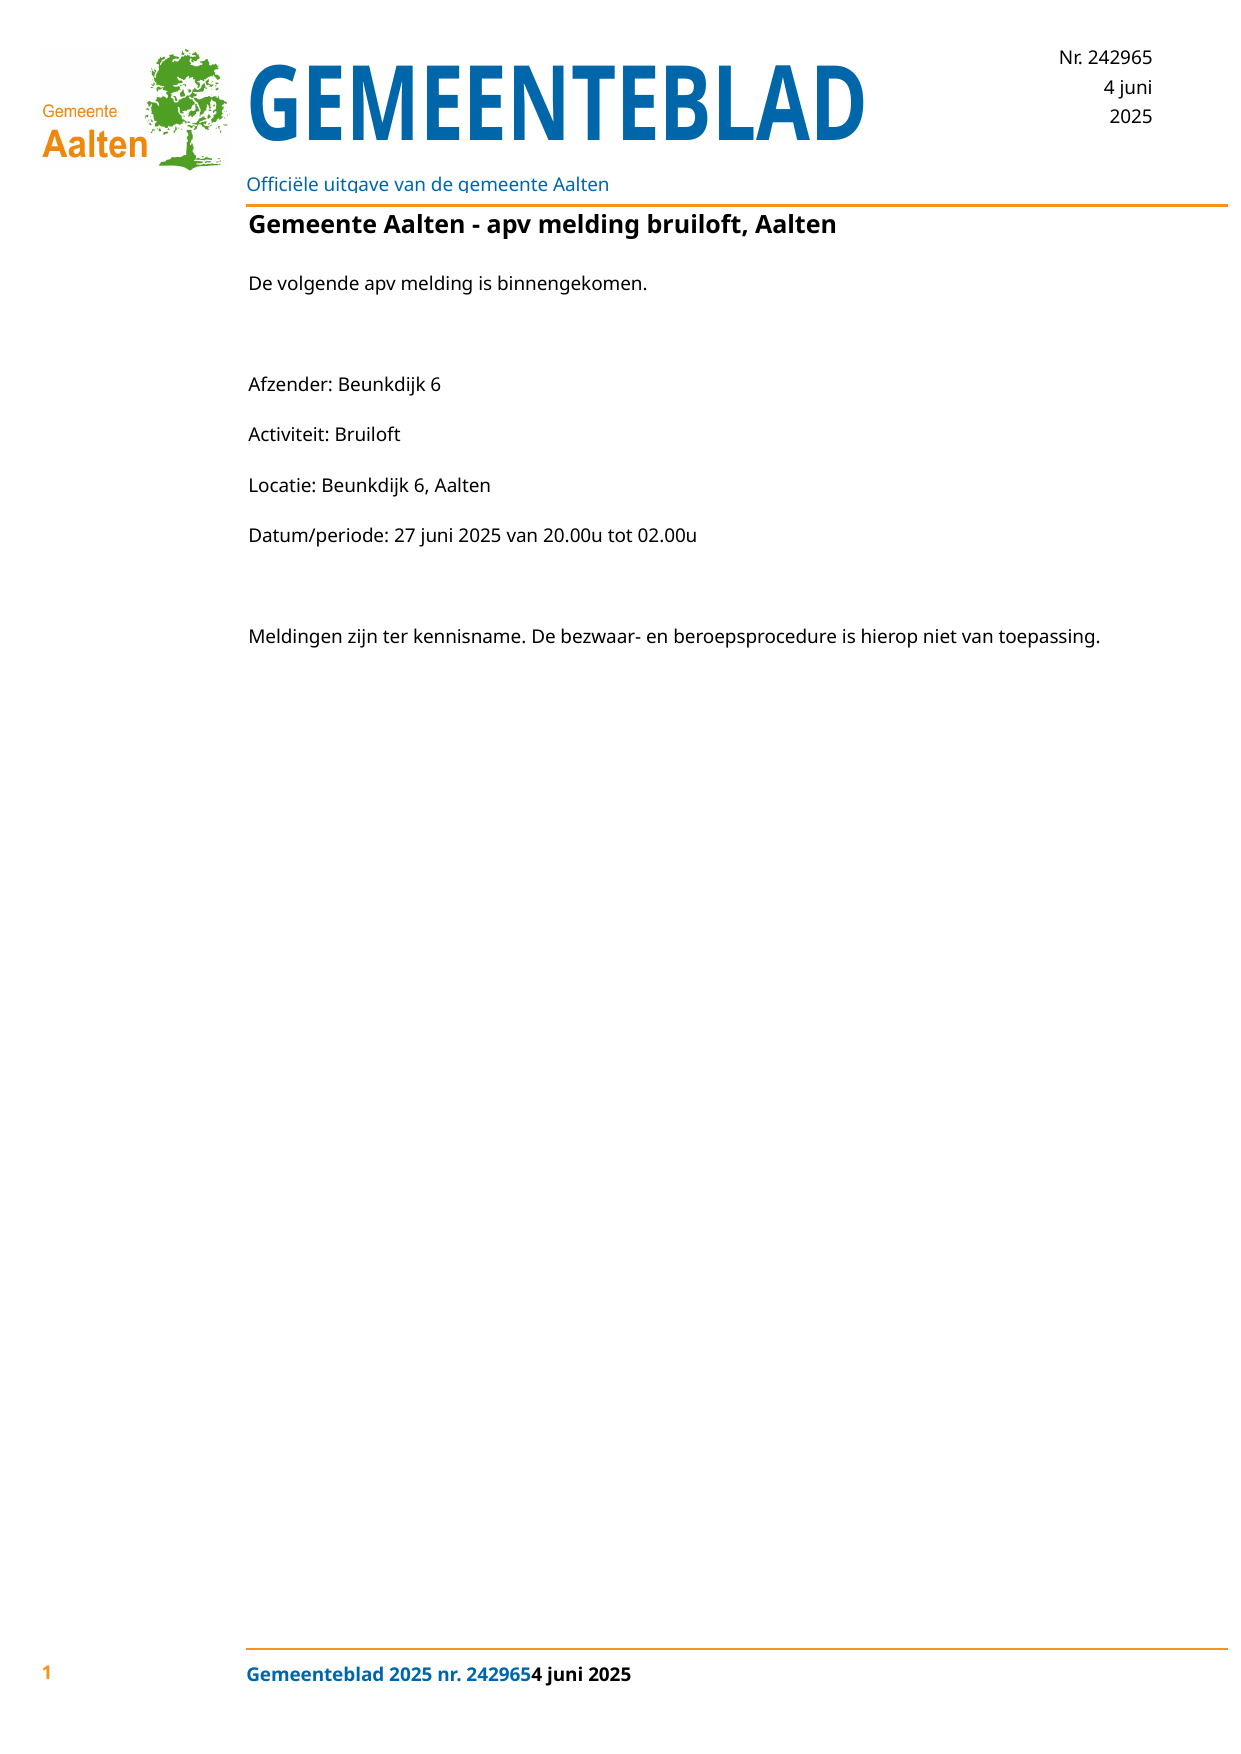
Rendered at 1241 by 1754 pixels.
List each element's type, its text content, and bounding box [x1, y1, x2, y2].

text Gemeente Aalten - apv melding bruiloft, Aalten [248, 207, 1152, 241]
picture [41, 47, 231, 172]
text De volgende apv melding is binnengekomen. [248, 270, 1152, 296]
text Activiteit: Bruiloft [248, 422, 1152, 447]
text Meldingen zijn ter kennisname. De bezwaar- en beroepsprocedure is hierop niet van toepassing. [248, 623, 1152, 649]
text Locatie: Beunkdijk 6, Aalten [248, 472, 1152, 498]
text Datum/periode: 27 juni 2025 van 20.00u tot 02.00u [248, 522, 1152, 548]
text Afzender: Beunkdijk 6 [248, 371, 1152, 397]
